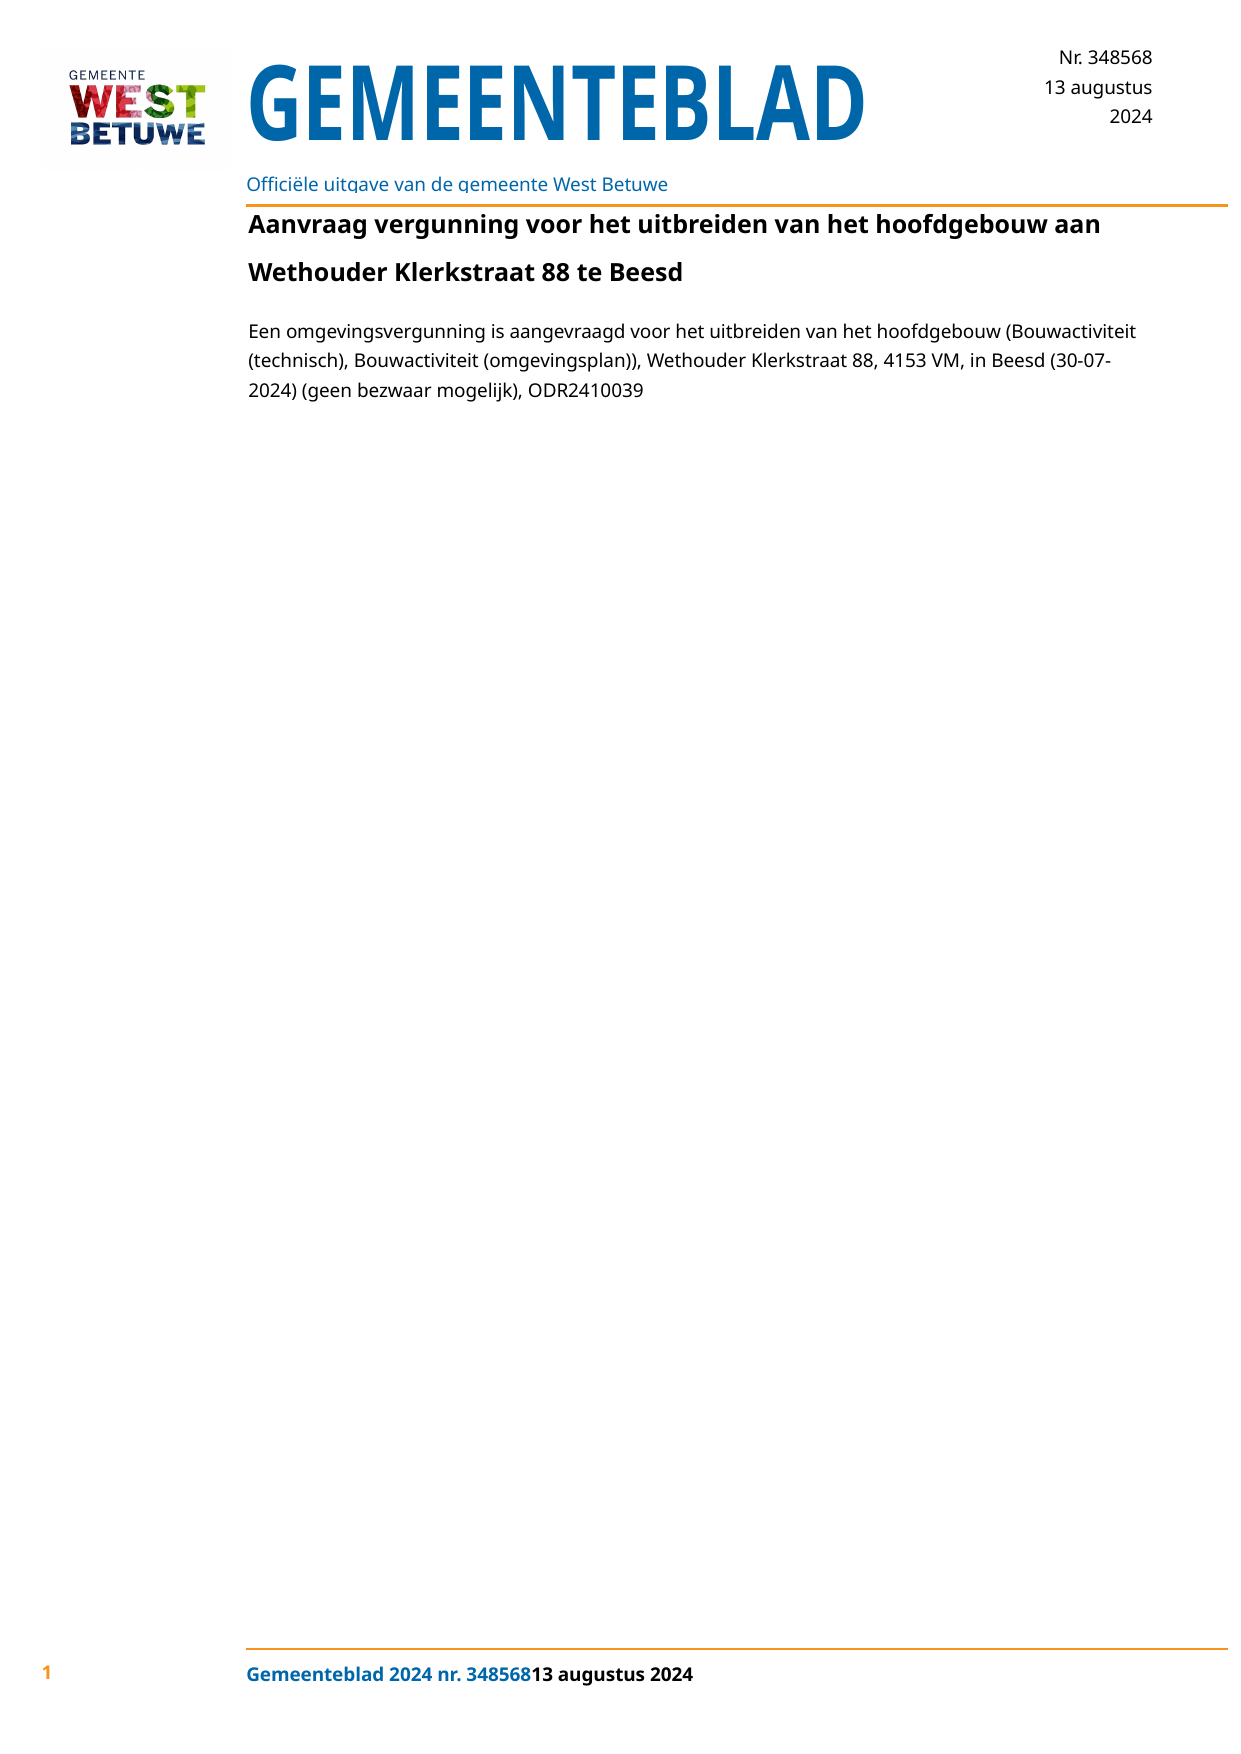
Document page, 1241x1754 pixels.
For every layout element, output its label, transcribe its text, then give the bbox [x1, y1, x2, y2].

text Een omgevingsvergunning is aangevraagd voor het uitbreiden van het hoofdgebouw (Bouwactiviteit (technisch), Bouwactiviteit (omgevingsplan)), Wethouder Klerkstraat 88, 4153 VM, in Beesd (30-07-2024) (geen bezwaar mogelijk), ODR2410039 [248, 318, 1152, 403]
text Aanvraag vergunning voor het uitbreiden van het hoofdgebouw aan Wethouder Klerkstraat 88 te Beesd [248, 207, 1152, 288]
picture [41, 47, 231, 172]
